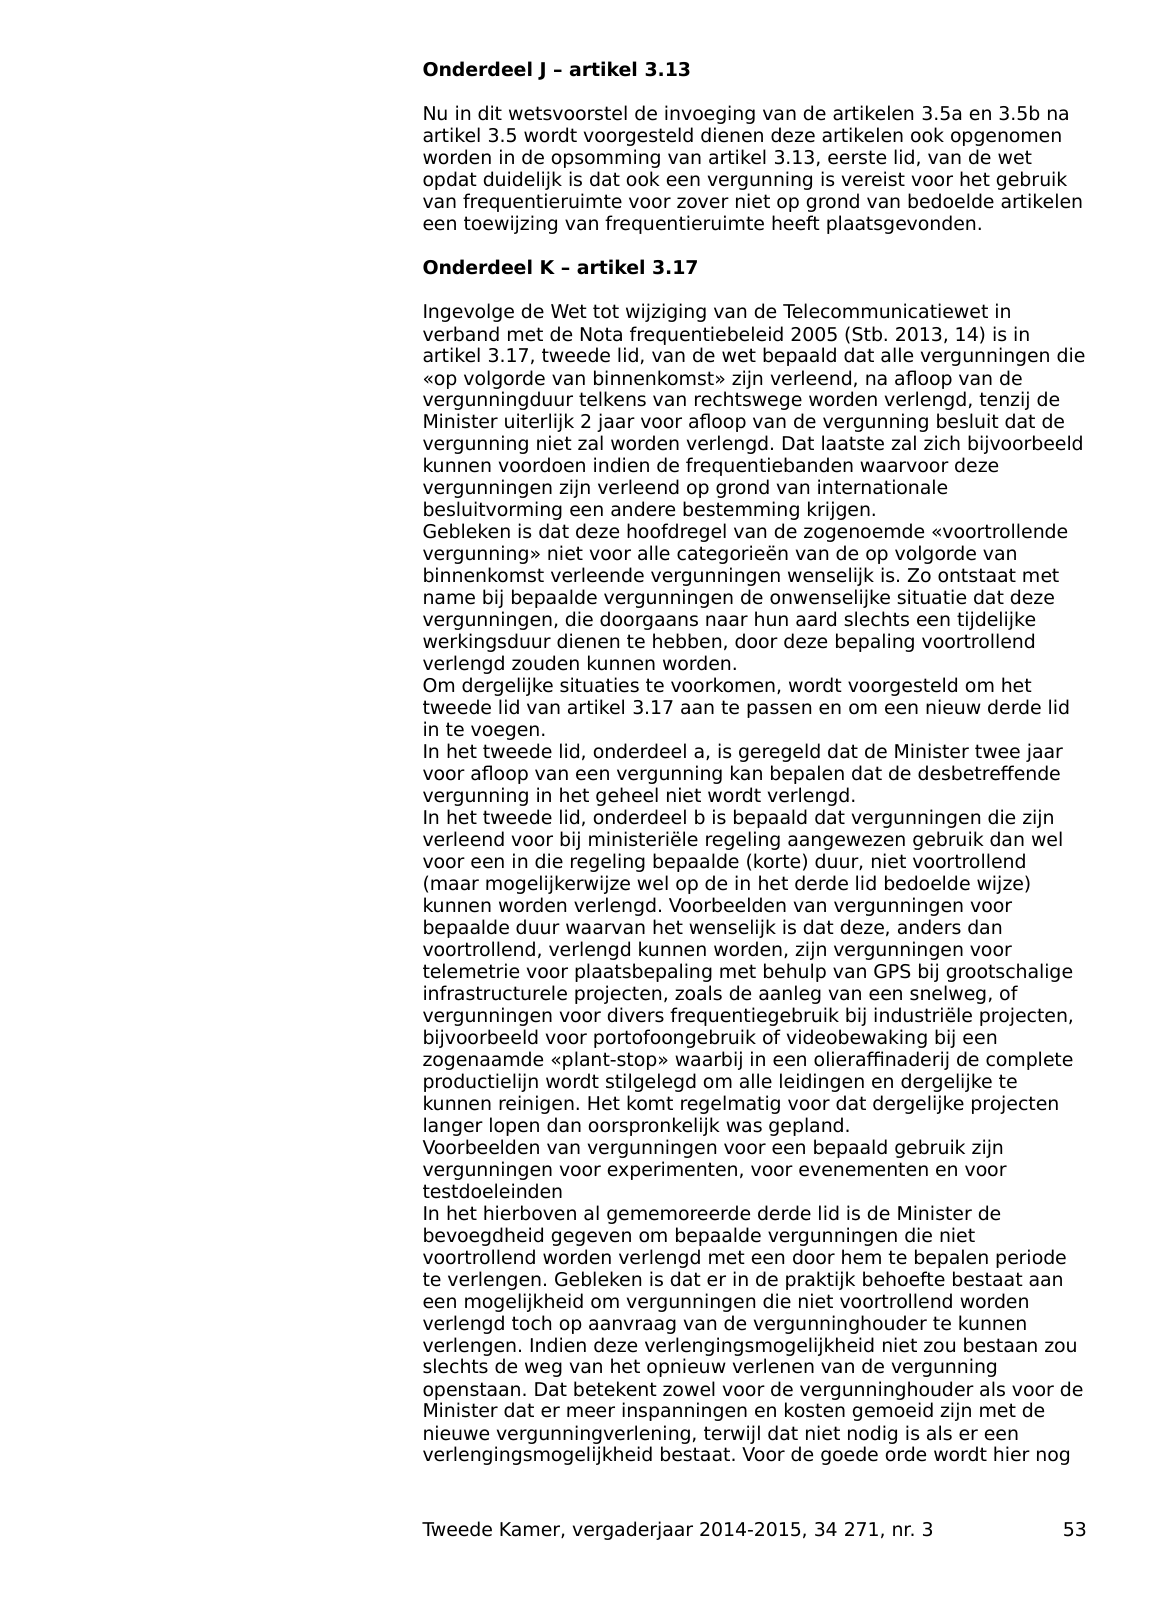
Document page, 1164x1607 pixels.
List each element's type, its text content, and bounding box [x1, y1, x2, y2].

text Nu in dit wetsvoorstel de invoeging van de artikelen 3.5a en 3.5b na artikel 3.5 wordt voorgesteld dienen deze artikelen ook opgenomen worden in de opsomming van artikel 3.13, eerste lid, van de wet opdat duidelijk is dat ook een vergunning is vereist voor het gebruik van frequentieruimte voor zover niet op grond van bedoelde artikelen een toewijzing van frequentieruimte heeft plaatsgevonden. [422, 103, 1087, 235]
text Voorbeelden van vergunningen voor een bepaald gebruik zijn vergunningen voor experimenten, voor evenementen en voor testdoeleinden [422, 1137, 1087, 1203]
subtitle Onderdeel K – artikel 3.17 [422, 257, 1087, 279]
text Om dergelijke situaties te voorkomen, wordt voorgesteld om het tweede lid van artikel 3.17 aan te passen en om een nieuw derde lid in te voegen. [422, 675, 1087, 741]
text In het tweede lid, onderdeel b is bepaald dat vergunningen die zijn verleend voor bij ministeriële regeling aangewezen gebruik dan wel voor een in die regeling bepaalde (korte) duur, niet voortrollend (maar mogelijkerwijze wel op de in het derde lid bedoelde wijze) kunnen worden verlengd. Voorbeelden van vergunningen voor bepaalde duur waarvan het wenselijk is dat deze, anders dan voortrollend, verlengd kunnen worden, zijn vergunningen voor telemetrie voor plaatsbepaling met behulp van GPS bij grootschalige infrastructurele projecten, zoals de aanleg van een snelweg, of vergunningen voor divers frequentiegebruik bij industriële projecten, bijvoorbeeld voor portofoongebruik of videobewaking bij een zogenaamde «plant-stop» waarbij in een olieraffinaderij de complete productielijn wordt stilgelegd om alle leidingen en dergelijke te kunnen reinigen. Het komt regelmatig voor dat dergelijke projecten langer lopen dan oorspronkelijk was gepland. [422, 807, 1087, 1137]
subtitle Onderdeel J – artikel 3.13 [422, 59, 1087, 81]
text In het tweede lid, onderdeel a, is geregeld dat de Minister twee jaar voor afloop van een vergunning kan bepalen dat de desbetreffende vergunning in het geheel niet wordt verlengd. [422, 741, 1087, 807]
text Ingevolge de Wet tot wijziging van de Telecommunicatiewet in verband met de Nota frequentiebeleid 2005 (Stb. 2013, 14) is in artikel 3.17, tweede lid, van de wet bepaald dat alle vergunningen die «op volgorde van binnenkomst» zijn verleend, na afloop van de vergunningduur telkens van rechtswege worden verlengd, tenzij de Minister uiterlijk 2 jaar voor afloop van de vergunning besluit dat de vergunning niet zal worden verlengd. Dat laatste zal zich bijvoorbeeld kunnen voordoen indien de frequentiebanden waarvoor deze vergunningen zijn verleend op grond van internationale besluitvorming een andere bestemming krijgen. [422, 301, 1087, 521]
text In het hierboven al gememoreerde derde lid is de Minister de bevoegdheid gegeven om bepaalde vergunningen die niet voortrollend worden verlengd met een door hem te bepalen periode te verlengen. Gebleken is dat er in de praktijk behoefte bestaat aan een mogelijkheid om vergunningen die niet voortrollend worden verlengd toch op aanvraag van de vergunninghouder te kunnen verlengen. Indien deze verlengingsmogelijkheid niet zou bestaan zou slechts de weg van het opnieuw verlenen van de vergunning openstaan. Dat betekent zowel voor de vergunninghouder als voor de Minister dat er meer inspanningen en kosten gemoeid zijn met de nieuwe vergunningverlening, terwijl dat niet nodig is als er een verlengingsmogelijkheid bestaat. Voor de goede orde wordt hier nog [422, 1203, 1087, 1466]
text Gebleken is dat deze hoofdregel van de zogenoemde «voortrollende vergunning» niet voor alle categorieën van de op volgorde van binnenkomst verleende vergunningen wenselijk is. Zo ontstaat met name bij bepaalde vergunningen de onwenselijke situatie dat deze vergunningen, die doorgaans naar hun aard slechts een tijdelijke werkingsduur dienen te hebben, door deze bepaling voortrollend verlengd zouden kunnen worden. [422, 521, 1087, 675]
